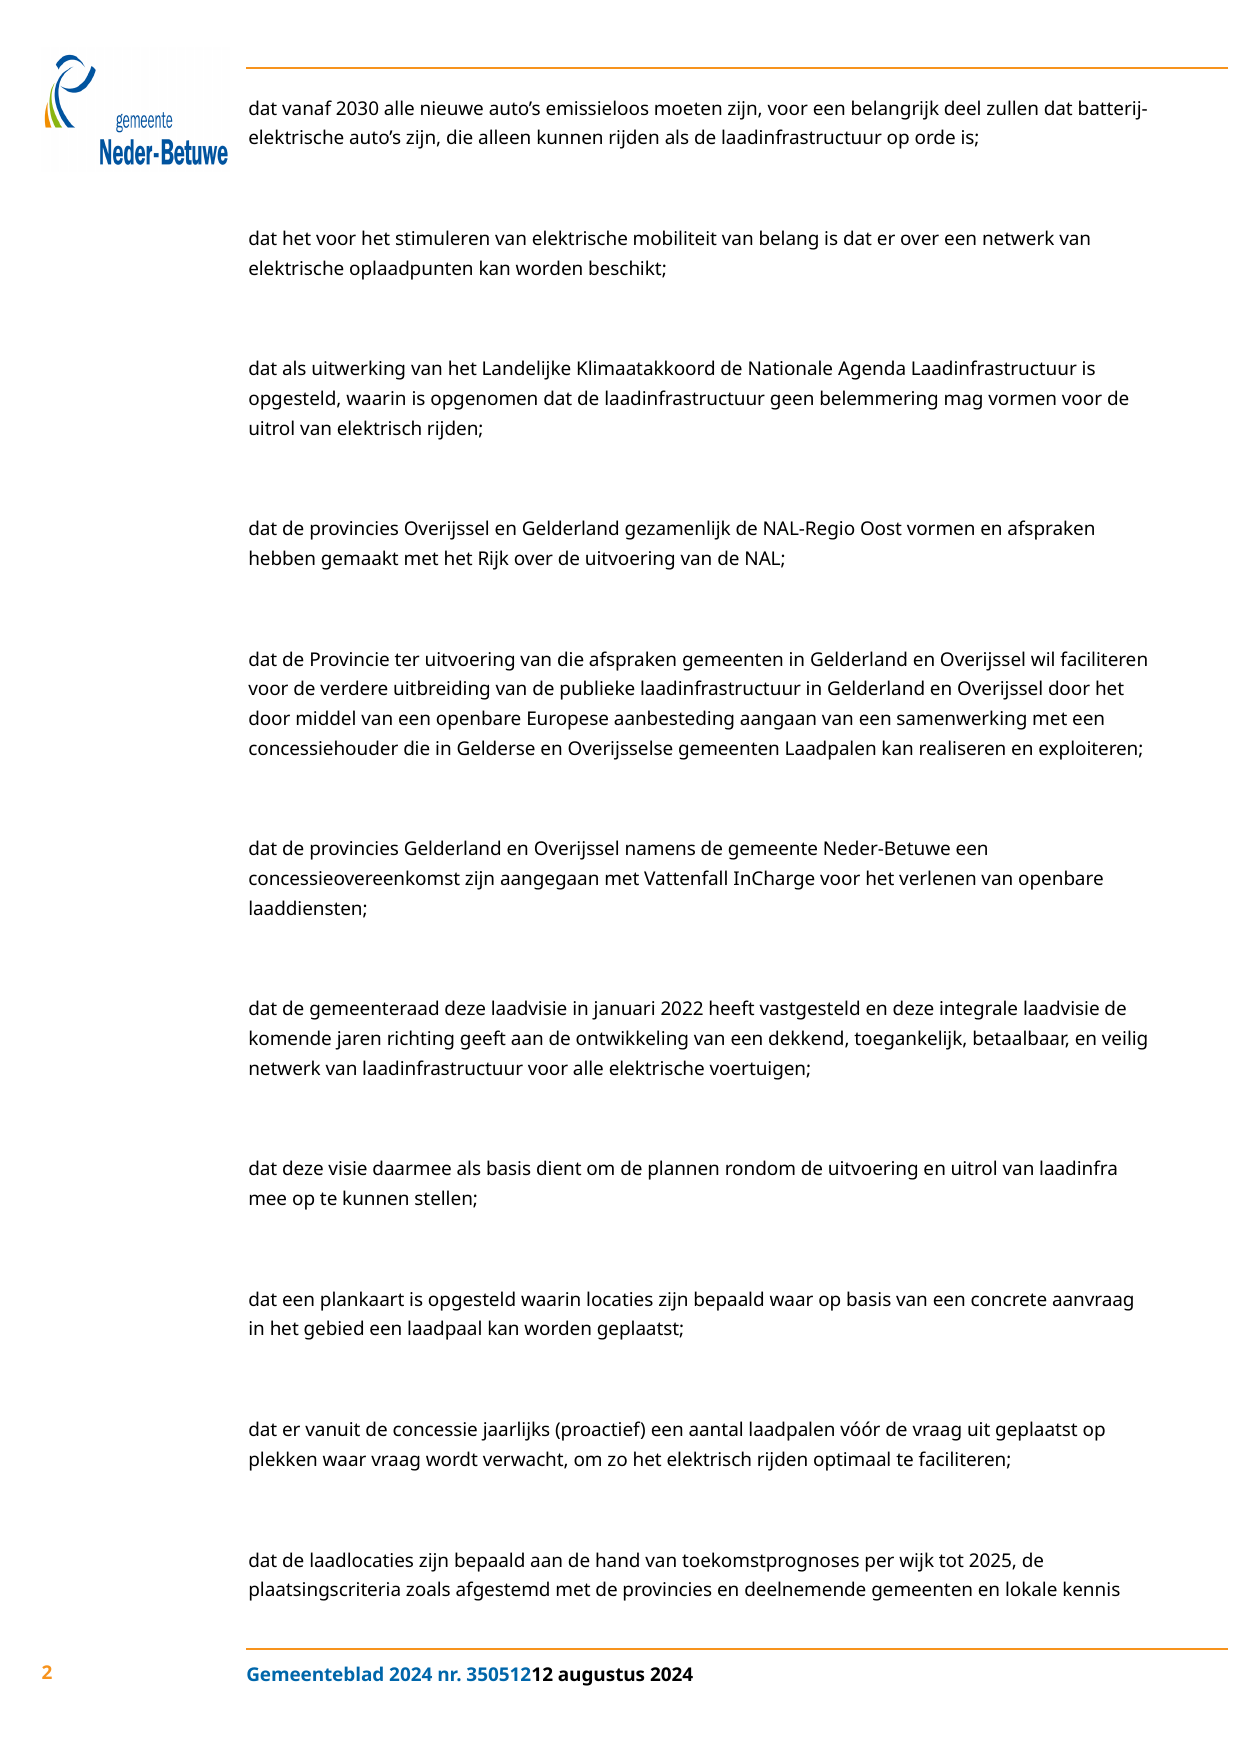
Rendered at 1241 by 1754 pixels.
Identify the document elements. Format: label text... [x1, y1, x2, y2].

text dat er vanuit de concessie jaarlijks (proactief) een aantal laadpalen vóór de vraag uit geplaatst op plekken waar vraag wordt verwacht, om zo het elektrisch rijden optimaal te faciliteren; [248, 1416, 1152, 1472]
text dat de laadlocaties zijn bepaald aan de hand van toekomstprognoses per wijk tot 2025, de plaatsingscriteria zoals afgestemd met de provincies en deelnemende gemeenten en lokale kennis [248, 1547, 1152, 1602]
text dat de provincies Gelderland en Overijssel namens de gemeente Neder-Betuwe een concessieovereenkomst zijn aangegaan met Vattenfall InCharge voor het verlenen van openbare laaddiensten; [248, 836, 1152, 921]
text dat de Provincie ter uitvoering van die afspraken gemeenten in Gelderland en Overijssel wil faciliteren voor de verdere uitbreiding van de publieke laadinfrastructuur in Gelderland en Overijssel door het door middel van een openbare Europese aanbesteding aangaan van een samenwerking met een concessiehouder die in Gelderse en Overijsselse gemeenten Laadpalen kan realiseren en exploiteren; [248, 646, 1152, 761]
text dat een plankaart is opgesteld waarin locaties zijn bepaald waar op basis van een concrete aanvraag in het gebied een laadpaal kan worden geplaatst; [248, 1286, 1152, 1341]
text dat deze visie daarmee als basis dient om de plannen rondom de uitvoering en uitrol van laadinfra mee op te kunnen stellen; [248, 1156, 1152, 1211]
text dat het voor het stimuleren van elektrische mobiliteit van belang is dat er over een netwerk van elektrische oplaadpunten kan worden beschikt; [248, 225, 1152, 281]
text dat vanaf 2030 alle nieuwe auto’s emissieloos moeten zijn, voor een belangrijk deel zullen dat batterij-elektrische auto’s zijn, die alleen kunnen rijden als de laadinfrastructuur op orde is; [248, 95, 1152, 150]
text dat de provincies Overijssel en Gelderland gezamenlijk de NAL-Regio Oost vormen en afspraken hebben gemaakt met het Rijk over de uitvoering van de NAL; [248, 516, 1152, 571]
picture [41, 47, 231, 172]
text dat de gemeenteraad deze laadvisie in januari 2022 heeft vastgesteld en deze integrale laadvisie de komende jaren richting geeft aan de ontwikkeling van een dekkend, toegankelijk, betaalbaar, en veilig netwerk van laadinfrastructuur voor alle elektrische voertuigen; [248, 996, 1152, 1081]
text dat als uitwerking van het Landelijke Klimaatakkoord de Nationale Agenda Laadinfrastructuur is opgesteld, waarin is opgenomen dat de laadinfrastructuur geen belemmering mag vormen voor de uitrol van elektrisch rijden; [248, 356, 1152, 441]
